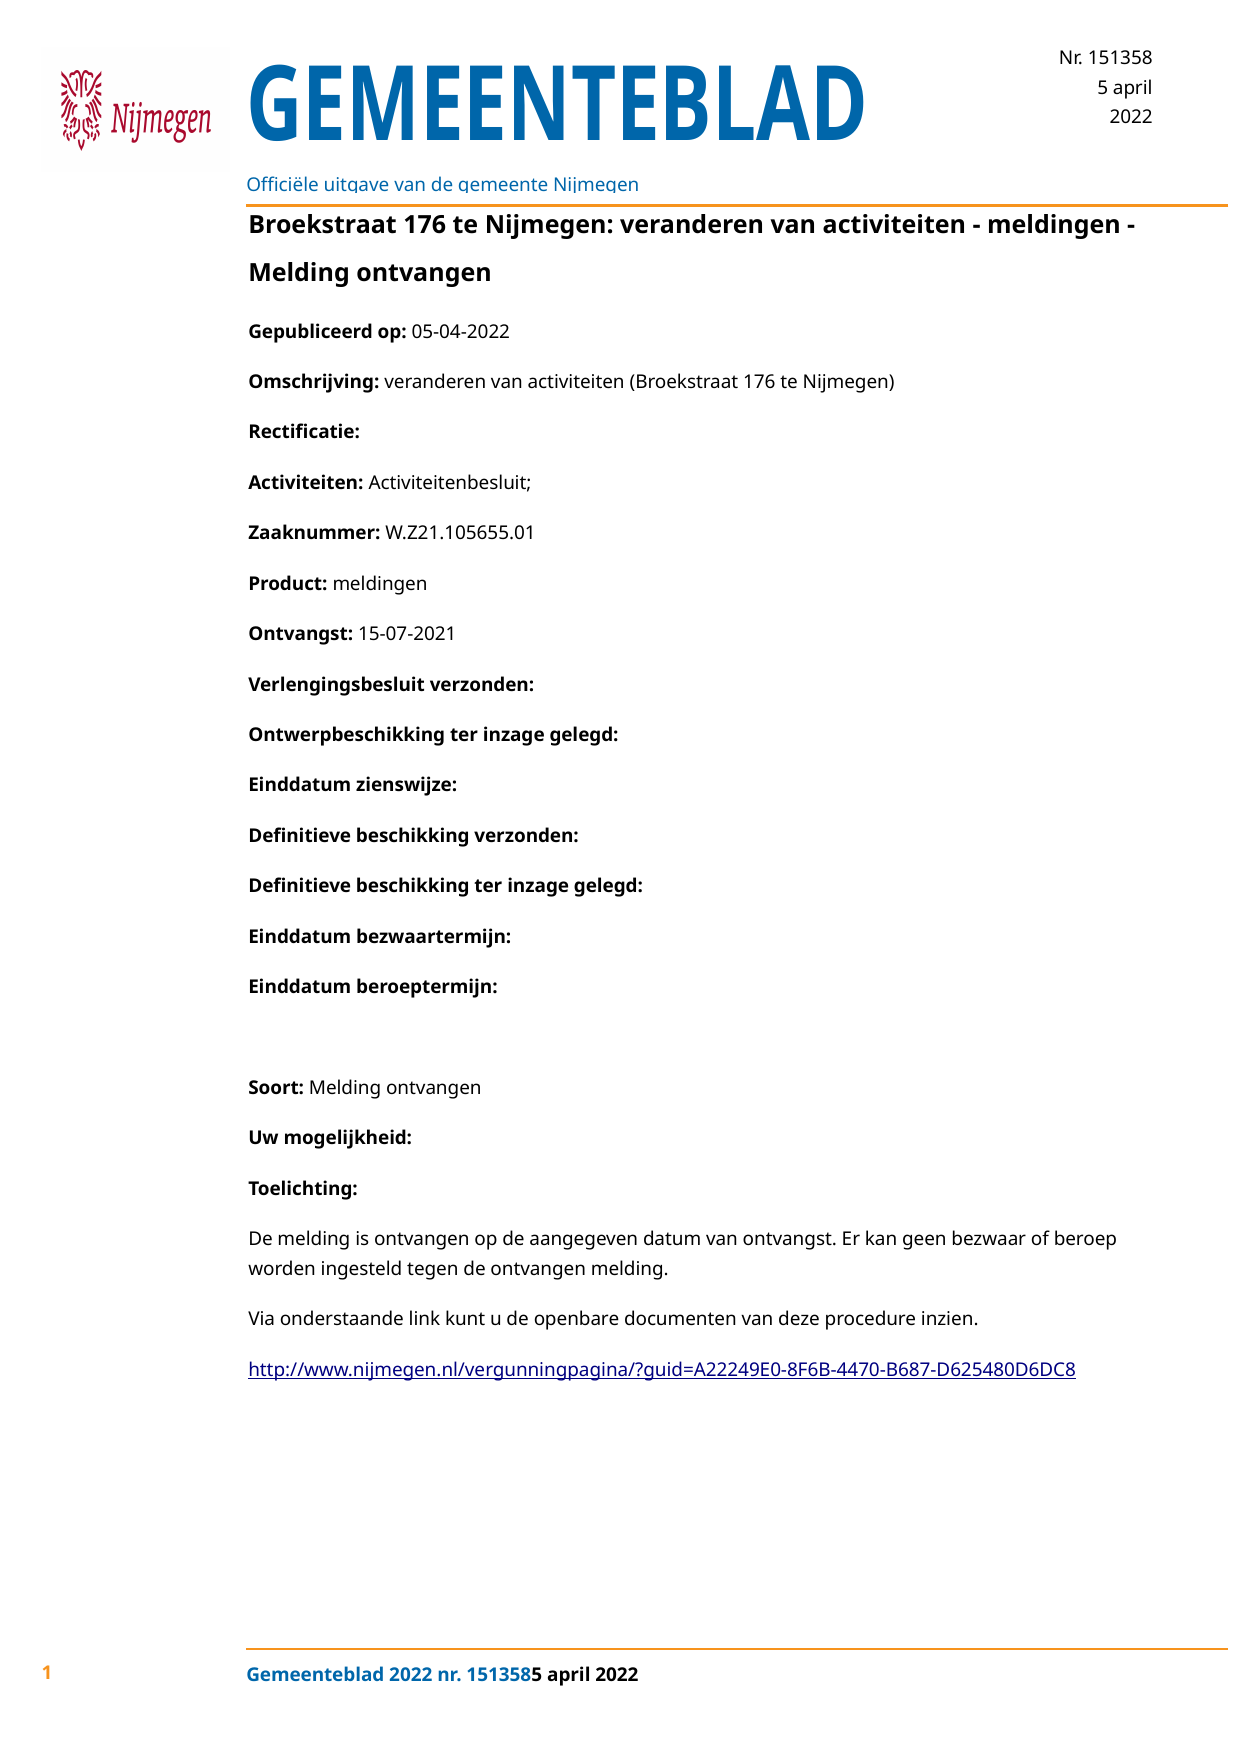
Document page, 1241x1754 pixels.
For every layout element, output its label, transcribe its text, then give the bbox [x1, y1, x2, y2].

text Definitieve beschikking ter inzage gelegd: [248, 872, 1152, 898]
text Soort: Melding ontvangen [248, 1074, 1152, 1100]
text Activiteiten: Activiteitenbesluit; [248, 469, 1152, 495]
text Einddatum bezwaartermijn: [248, 923, 1152, 949]
text Broekstraat 176 te Nijmegen: veranderen van activiteiten - meldingen - Melding ontvangen [248, 207, 1152, 288]
text De melding is ontvangen op de aangegeven datum van ontvangst. Er kan geen bezwaar of beroep worden ingesteld tegen de ontvangen melding. [248, 1225, 1152, 1281]
text Ontvangst: 15-07-2021 [248, 620, 1152, 646]
text Toelichting: [248, 1175, 1152, 1201]
text Ontwerpbeschikking ter inzage gelegd: [248, 721, 1152, 747]
text Omschrijving: veranderen van activiteiten (Broekstraat 176 te Nijmegen) [248, 368, 1152, 394]
text Gepubliceerd op: 05-04-2022 [248, 318, 1152, 344]
text Einddatum beroeptermijn: [248, 973, 1152, 999]
text Definitieve beschikking verzonden: [248, 822, 1152, 848]
picture [41, 47, 231, 172]
text Uw mogelijkheid: [248, 1124, 1152, 1150]
text Via onderstaande link kunt u de openbare documenten van deze procedure inzien. [248, 1305, 1152, 1331]
text Zaaknummer: W.Z21.105655.01 [248, 519, 1152, 545]
text Einddatum zienswijze: [248, 772, 1152, 797]
text Rectificatie: [248, 419, 1152, 444]
text Verlengingsbesluit verzonden: [248, 671, 1152, 697]
text Product: meldingen [248, 570, 1152, 596]
text http://www.nijmegen.nl/vergunningpagina/?guid=A22249E0-8F6B-4470-B687-D625480D6DC8 [248, 1356, 1152, 1382]
